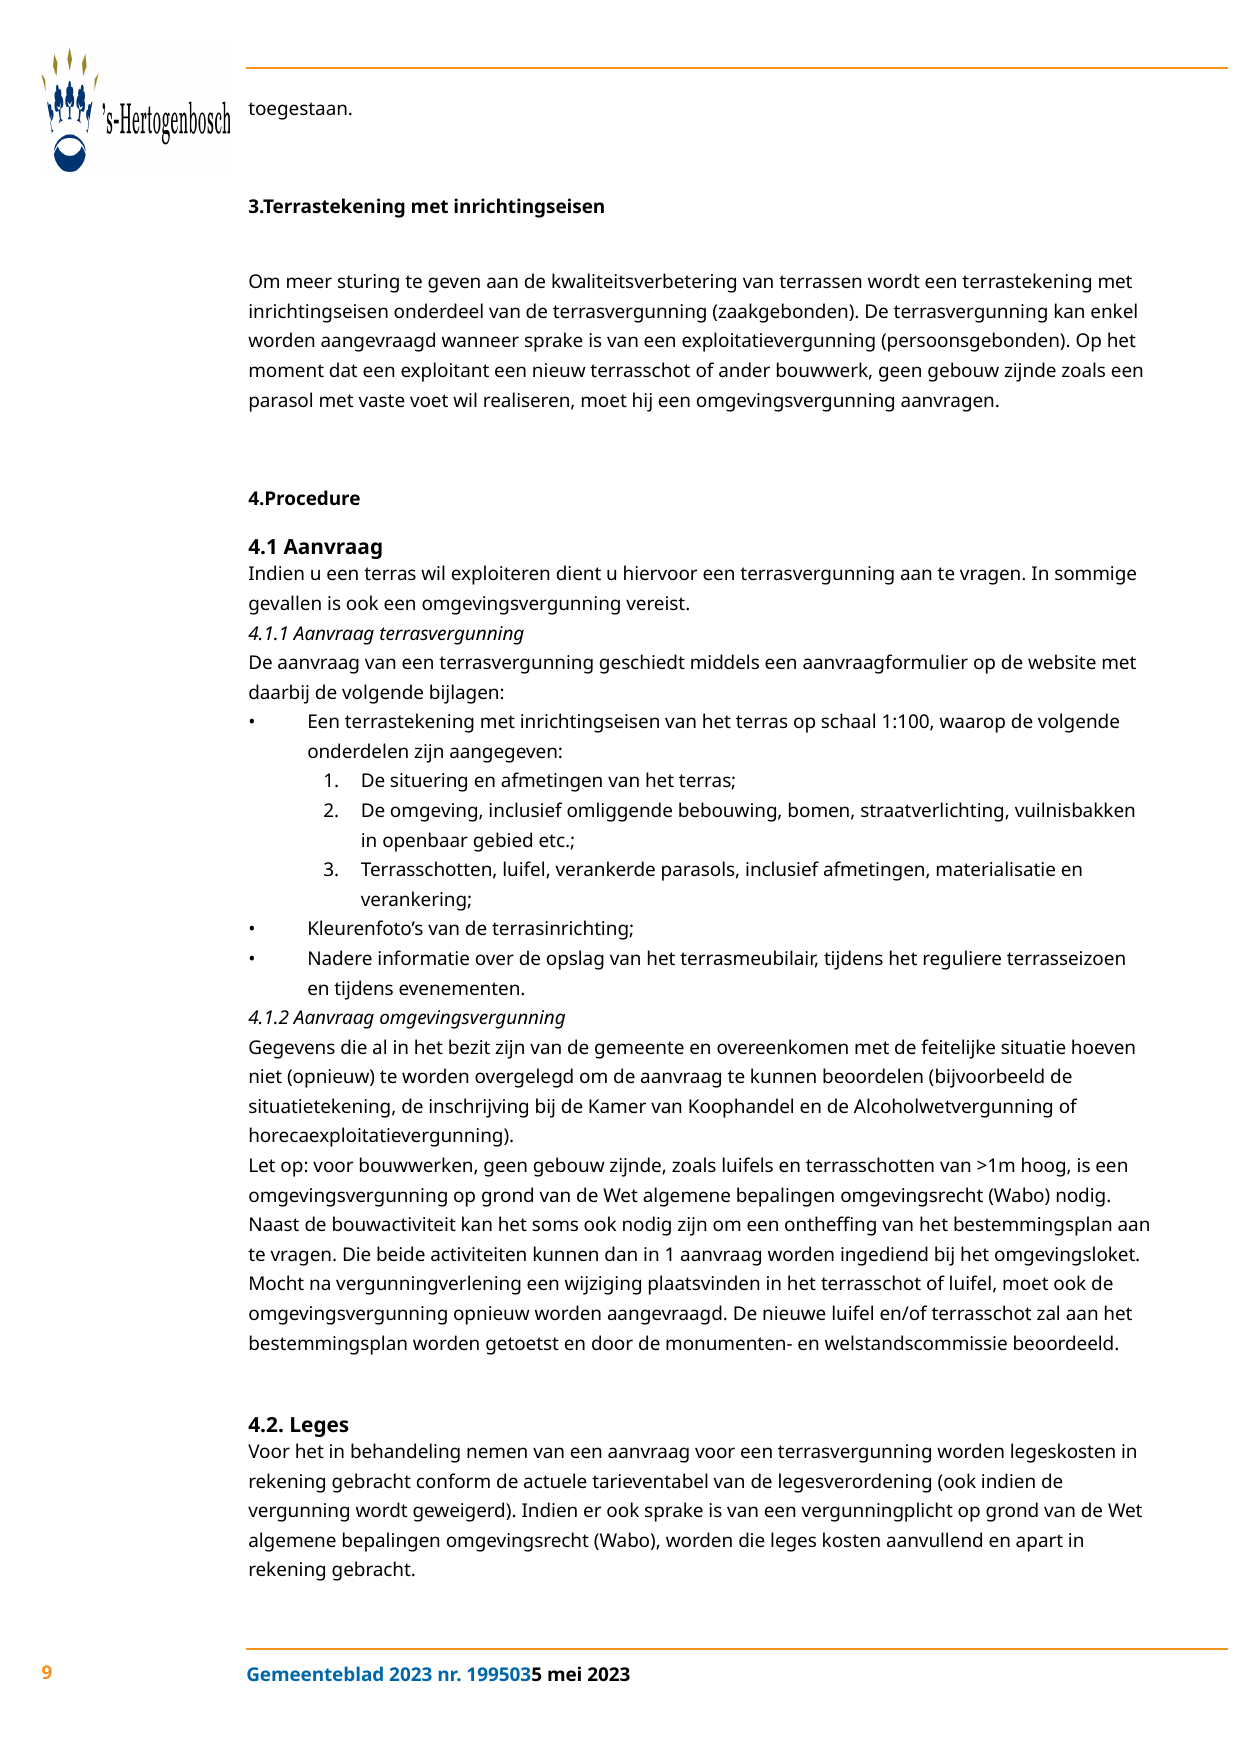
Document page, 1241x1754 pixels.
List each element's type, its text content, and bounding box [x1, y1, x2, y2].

picture [41, 47, 231, 172]
list Terrasschotten, luifel, verankerde parasols, inclusief afmetingen, materialisatie en verankering; [323, 856, 1152, 912]
text Om meer sturing te geven aan de kwaliteitsverbetering van terrassen wordt een terrastekening met inrichtingseisen onderdeel van de terrasvergunning (zaakgebonden). De terrasvergunning kan enkel worden aangevraagd wanneer sprake is van een exploitatievergunning (persoonsgebonden). Op het moment dat een exploitant een nieuw terrasschot of ander bouwwerk, geen gebouw zijnde zoals een parasol met vaste voet wil realiseren, moet hij een omgevingsvergunning aanvragen. [248, 268, 1152, 413]
list De situering en afmetingen van het terras; [323, 768, 1152, 793]
text Indien u een terras wil exploiteren dient u hiervoor een terrasvergunning aan te vragen. In sommige gevallen is ook een omgevingsvergunning vereist. [248, 561, 1152, 616]
text toegestaan. [248, 95, 1152, 121]
text 4.2. Leges [248, 1410, 1152, 1438]
text 3.Terrastekening met inrichtingseisen [248, 191, 1152, 219]
text De aanvraag van een terrasvergunning geschiedt middels een aanvraagformulier op de website met daarbij de volgende bijlagen: [248, 649, 1152, 705]
text 4.Procedure [248, 483, 1152, 511]
text Voor het in behandeling nemen van een aanvraag voor een terrasvergunning worden legeskosten in rekening gebracht conform de actuele tarieventabel van de legesverordening (ook indien de vergunning wordt geweigerd). Indien er ook sprake is van een vergunningplicht op grond van de Wet algemene bepalingen omgevingsrecht (Wabo), worden die leges kosten aanvullend en apart in rekening gebracht. [248, 1438, 1152, 1582]
text Gegevens die al in het bezit zijn van de gemeente en overeenkomen met de feitelijke situatie hoeven niet (opnieuw) te worden overgelegd om de aanvraag te kunnen beoordelen (bijvoorbeeld de situatietekening, de inschrijving bij de Kamer van Koophandel en de Alcoholwetvergunning of horecaexploitatievergunning). [248, 1034, 1152, 1148]
text 4.1 Aanvraag [248, 532, 1152, 561]
text 4.1.2 Aanvraag omgevingsvergunning [248, 1004, 1152, 1030]
text 4.1.1 Aanvraag terrasvergunning [248, 620, 1152, 646]
list De omgeving, inclusief omliggende bebouwing, bomen, straatverlichting, vuilnisbakken in openbaar gebied etc.; [323, 797, 1152, 853]
list Een terrastekening met inrichtingseisen van het terras op schaal 1:100, waarop de volgende onderdelen zijn aangegeven: [248, 708, 1152, 764]
list Nadere informatie over de opslag van het terrasmeubilair, tijdens het reguliere terrasseizoen en tijdens evenementen. [248, 945, 1152, 1001]
text Let op: voor bouwwerken, geen gebouw zijnde, zoals luifels en terrasschotten van >1m hoog, is een omgevingsvergunning op grond van de Wet algemene bepalingen omgevingsrecht (Wabo) nodig. Naast de bouwactiviteit kan het soms ook nodig zijn om een ontheffing van het bestemmingsplan aan te vragen. Die beide activiteiten kunnen dan in 1 aanvraag worden ingediend bij het omgevingsloket. Mocht na vergunningverlening een wijziging plaatsvinden in het terrasschot of luifel, moet ook de omgevingsvergunning opnieuw worden aangevraagd. De nieuwe luifel en/of terrasschot zal aan het bestemmingsplan worden getoetst en door de monumenten- en welstandscommissie beoordeeld. [248, 1152, 1152, 1356]
list Kleurenfoto’s van de terrasinrichting; [248, 916, 1152, 941]
